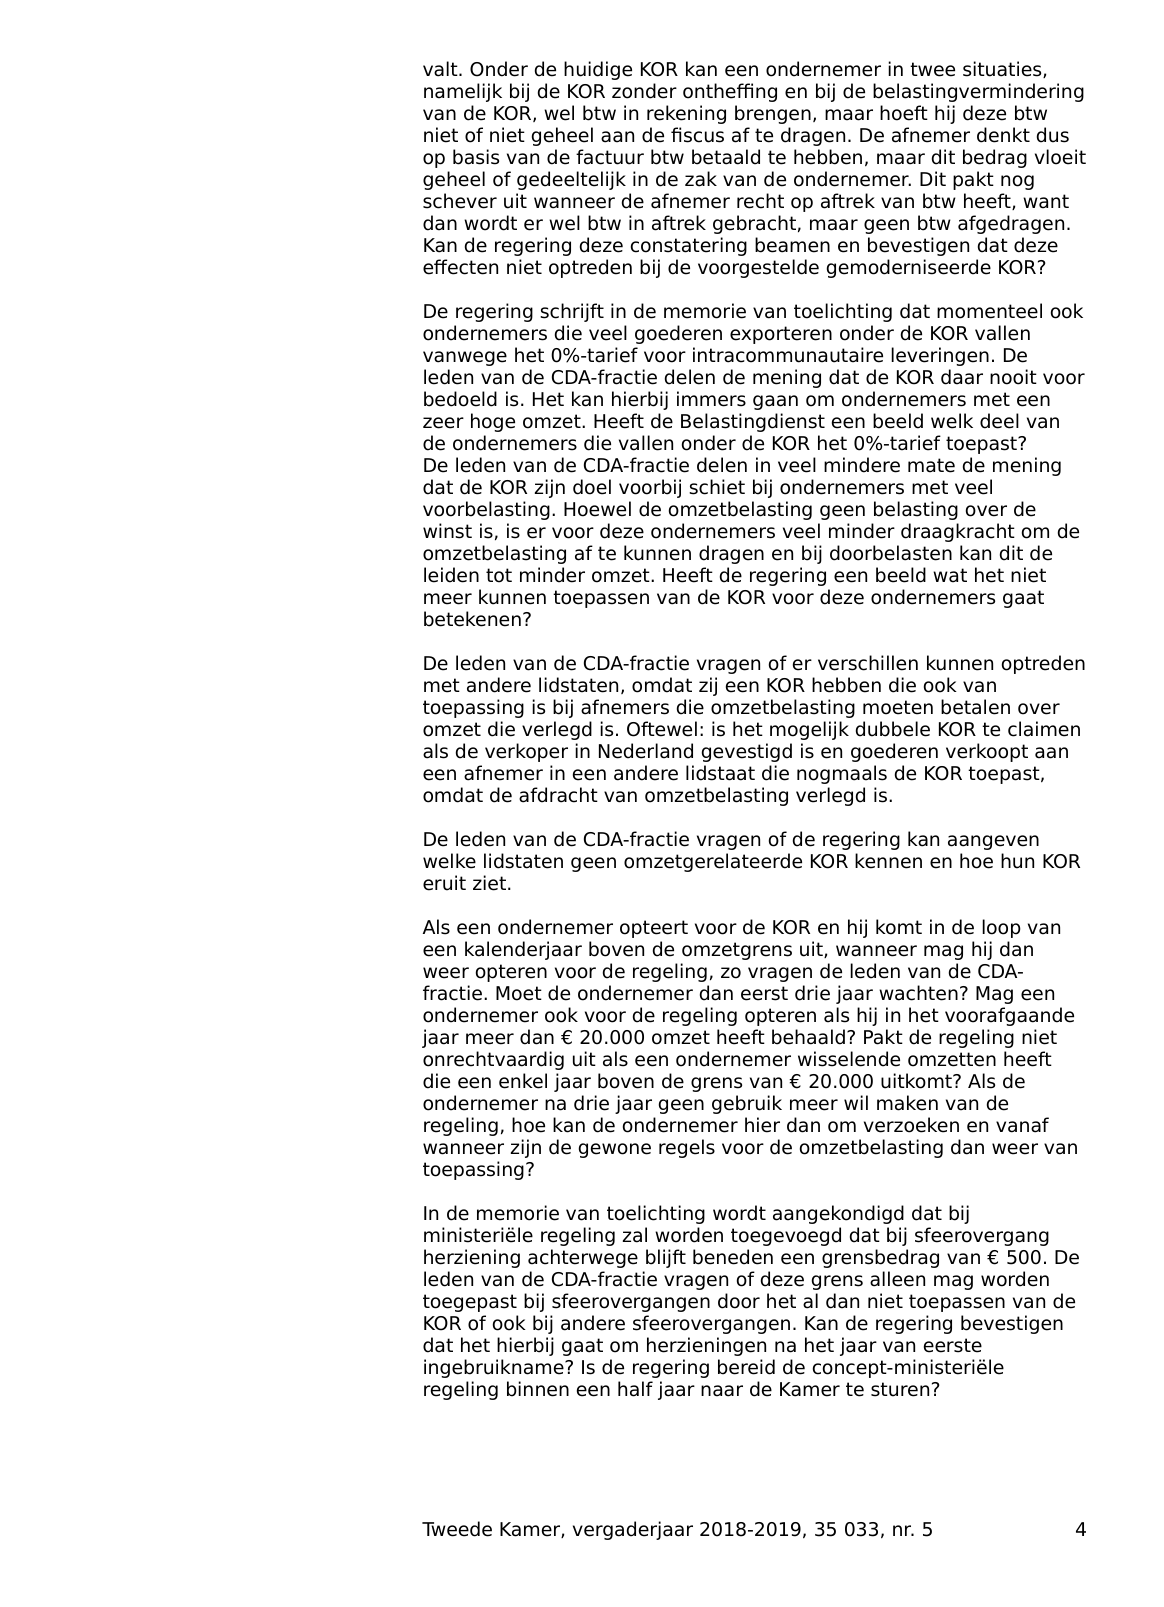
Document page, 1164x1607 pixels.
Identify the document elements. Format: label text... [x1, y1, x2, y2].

text Als een ondernemer opteert voor de KOR en hij komt in de loop van een kalenderjaar boven de omzetgrens uit, wanneer mag hij dan weer opteren voor de regeling, zo vragen de leden van de CDA-fractie. Moet de ondernemer dan eerst drie jaar wachten? Mag een ondernemer ook voor de regeling opteren als hij in het voorafgaande jaar meer dan € 20.000 omzet heeft behaald? Pakt de regeling niet onrechtvaardig uit als een ondernemer wisselende omzetten heeft die een enkel jaar boven de grens van € 20.000 uitkomt? Als de ondernemer na drie jaar geen gebruik meer wil maken van de regeling, hoe kan de ondernemer hier dan om verzoeken en vanaf wanneer zijn de gewone regels voor de omzetbelasting dan weer van toepassing? [422, 917, 1087, 1181]
text In de memorie van toelichting wordt aangekondigd dat bij ministeriële regeling zal worden toegevoegd dat bij sfeerovergang herziening achterwege blijft beneden een grensbedrag van € 500. De leden van de CDA-fractie vragen of deze grens alleen mag worden toegepast bij sfeerovergangen door het al dan niet toepassen van de KOR of ook bij andere sfeerovergangen. Kan de regering bevestigen dat het hierbij gaat om herzieningen na het jaar van eerste ingebruikname? Is de regering bereid de concept-ministeriële regeling binnen een half jaar naar de Kamer te sturen? [422, 1203, 1087, 1401]
text De leden van de CDA-fractie vragen of er verschillen kunnen optreden met andere lidstaten, omdat zij een KOR hebben die ook van toepassing is bij afnemers die omzetbelasting moeten betalen over omzet die verlegd is. Oftewel: is het mogelijk dubbele KOR te claimen als de verkoper in Nederland gevestigd is en goederen verkoopt aan een afnemer in een andere lidstaat die nogmaals de KOR toepast, omdat de afdracht van omzetbelasting verlegd is. [422, 653, 1087, 807]
text De leden van de CDA-fractie delen in veel mindere mate de mening dat de KOR zijn doel voorbij schiet bij ondernemers met veel voorbelasting. Hoewel de omzetbelasting geen belasting over de winst is, is er voor deze ondernemers veel minder draagkracht om de omzetbelasting af te kunnen dragen en bij doorbelasten kan dit de leiden tot minder omzet. Heeft de regering een beeld wat het niet meer kunnen toepassen van de KOR voor deze ondernemers gaat betekenen? [422, 455, 1087, 631]
text De regering schrijft in de memorie van toelichting dat momenteel ook ondernemers die veel goederen exporteren onder de KOR vallen vanwege het 0%-tarief voor intracommunautaire leveringen. De leden van de CDA-fractie delen de mening dat de KOR daar nooit voor bedoeld is. Het kan hierbij immers gaan om ondernemers met een zeer hoge omzet. Heeft de Belastingdienst een beeld welk deel van de ondernemers die vallen onder de KOR het 0%-tarief toepast? [422, 301, 1087, 455]
text De leden van de CDA-fractie vragen of de regering kan aangeven welke lidstaten geen omzetgerelateerde KOR kennen en hoe hun KOR eruit ziet. [422, 829, 1087, 895]
text valt. Onder de huidige KOR kan een ondernemer in twee situaties, namelijk bij de KOR zonder ontheffing en bij de belastingvermindering van de KOR, wel btw in rekening brengen, maar hoeft hij deze btw niet of niet geheel aan de fiscus af te dragen. De afnemer denkt dus op basis van de factuur btw betaald te hebben, maar dit bedrag vloeit geheel of gedeeltelijk in de zak van de ondernemer. Dit pakt nog schever uit wanneer de afnemer recht op aftrek van btw heeft, want dan wordt er wel btw in aftrek gebracht, maar geen btw afgedragen. Kan de regering deze constatering beamen en bevestigen dat deze effecten niet optreden bij de voorgestelde gemoderniseerde KOR? [422, 59, 1087, 279]
